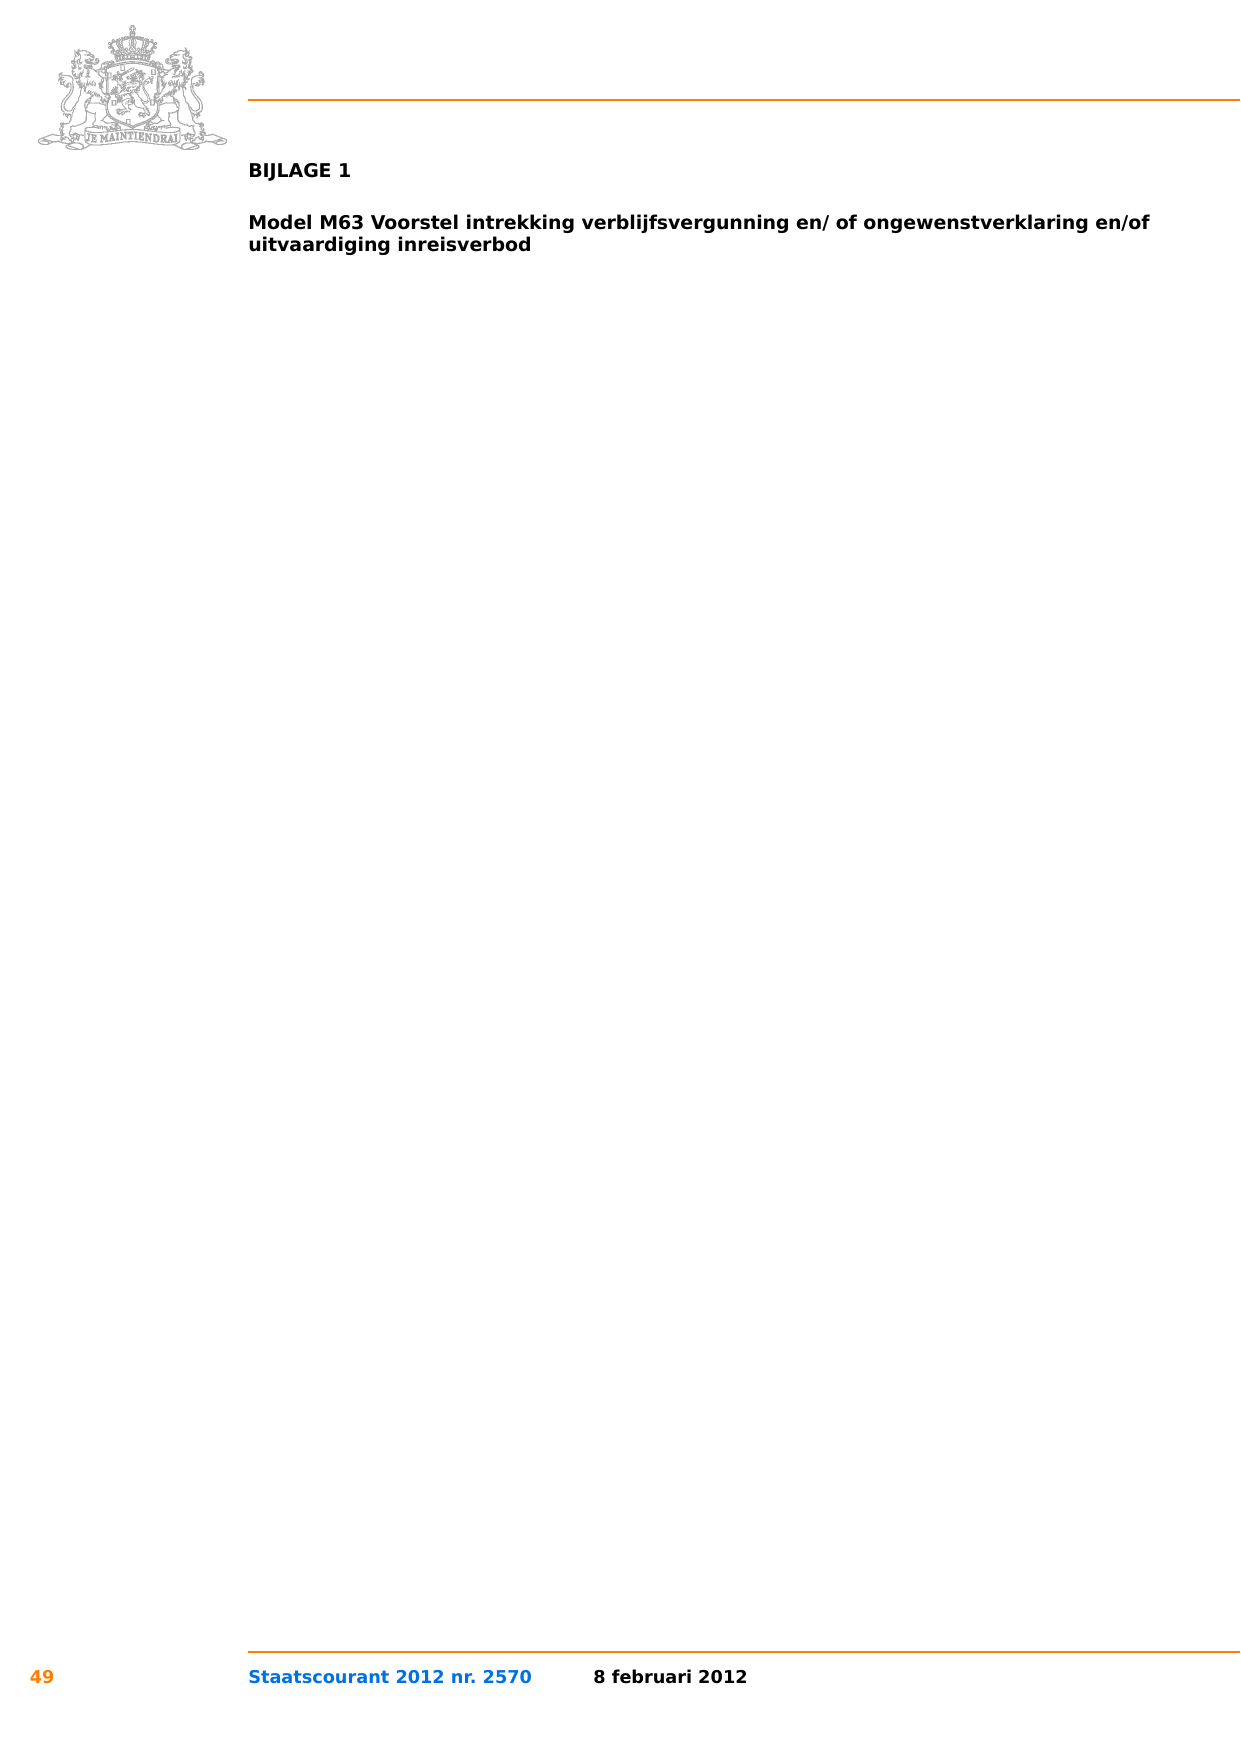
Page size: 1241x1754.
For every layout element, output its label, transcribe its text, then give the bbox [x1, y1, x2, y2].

subtitle BIJLAGE 1 [248, 160, 1163, 182]
subtitle Model M63 Voorstel intrekking verblijfsvergunning en/ of ongewenstverklaring en/of uitvaardiging inreisverbod [248, 212, 1163, 256]
picture [38, 25, 227, 150]
